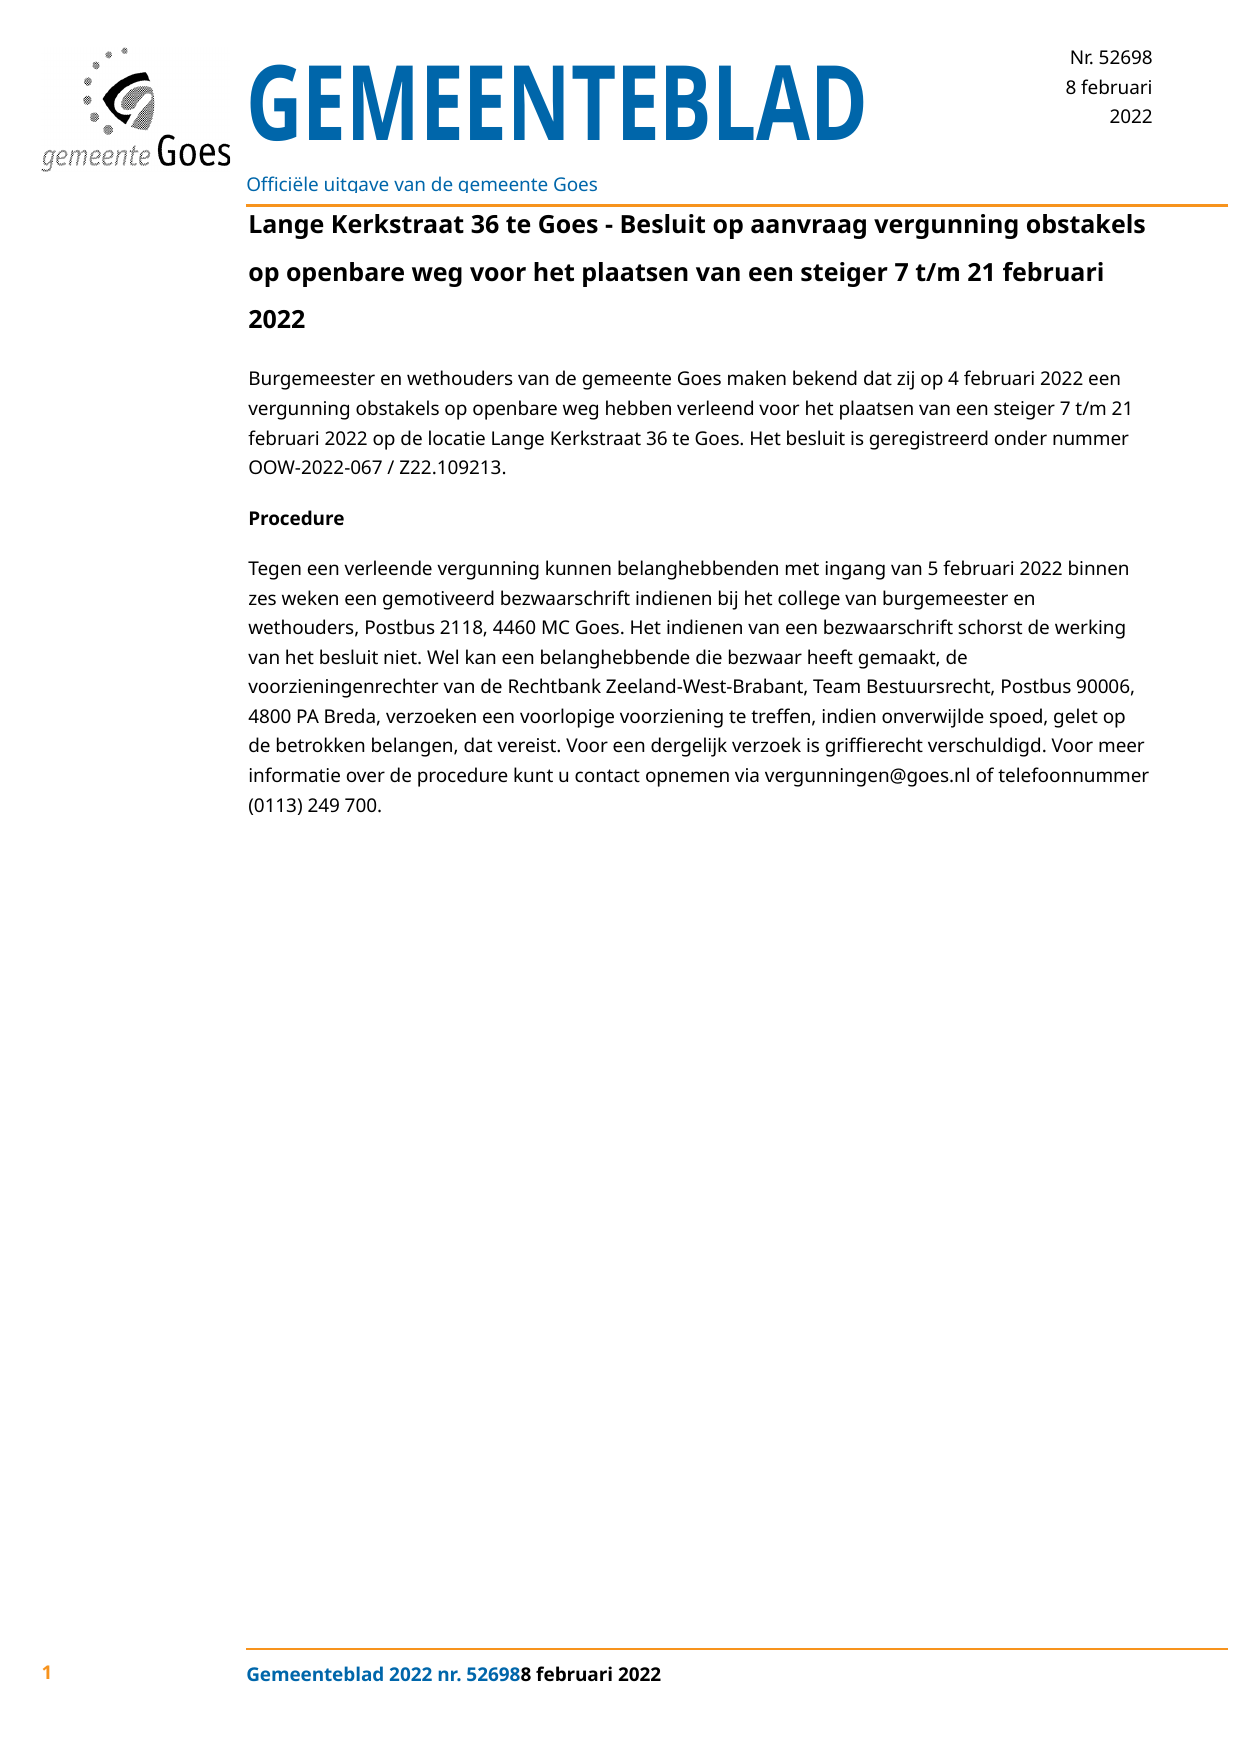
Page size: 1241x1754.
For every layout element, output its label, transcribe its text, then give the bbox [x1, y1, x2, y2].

text Burgemeester en wethouders van de gemeente Goes maken bekend dat zij op 4 februari 2022 een vergunning obstakels op openbare weg hebben verleend voor het plaatsen van een steiger 7 t/m 21 februari 2022 op de locatie Lange Kerkstraat 36 te Goes. Het besluit is geregistreerd onder nummer OOW-2022-067 / Z22.109213. [248, 366, 1152, 480]
text Tegen een verleende vergunning kunnen belanghebbenden met ingang van 5 februari 2022 binnen zes weken een gemotiveerd bezwaarschrift indienen bij het college van burgemeester en wethouders, Postbus 2118, 4460 MC Goes. Het indienen van een bezwaarschrift schorst de werking van het besluit niet. Wel kan een belanghebbende die bezwaar heeft gemaakt, de voorzieningenrechter van de Rechtbank Zeeland-West-Brabant, Team Bestuursrecht, Postbus 90006, 4800 PA Breda, verzoeken een voorlopige voorziening te treffen, indien onverwijlde spoed, gelet op de betrokken belangen, dat vereist. Voor een dergelijk verzoek is griffierecht verschuldigd. Voor meer informatie over de procedure kunt u contact opnemen via vergunningen@goes.nl of telefoonnummer (0113) 249 700. [248, 555, 1152, 817]
text Lange Kerkstraat 36 te Goes - Besluit op aanvraag vergunning obstakels op openbare weg voor het plaatsen van een steiger 7 t/m 21 februari 2022 [248, 207, 1152, 336]
text Procedure [248, 505, 1152, 530]
picture [41, 47, 231, 172]
